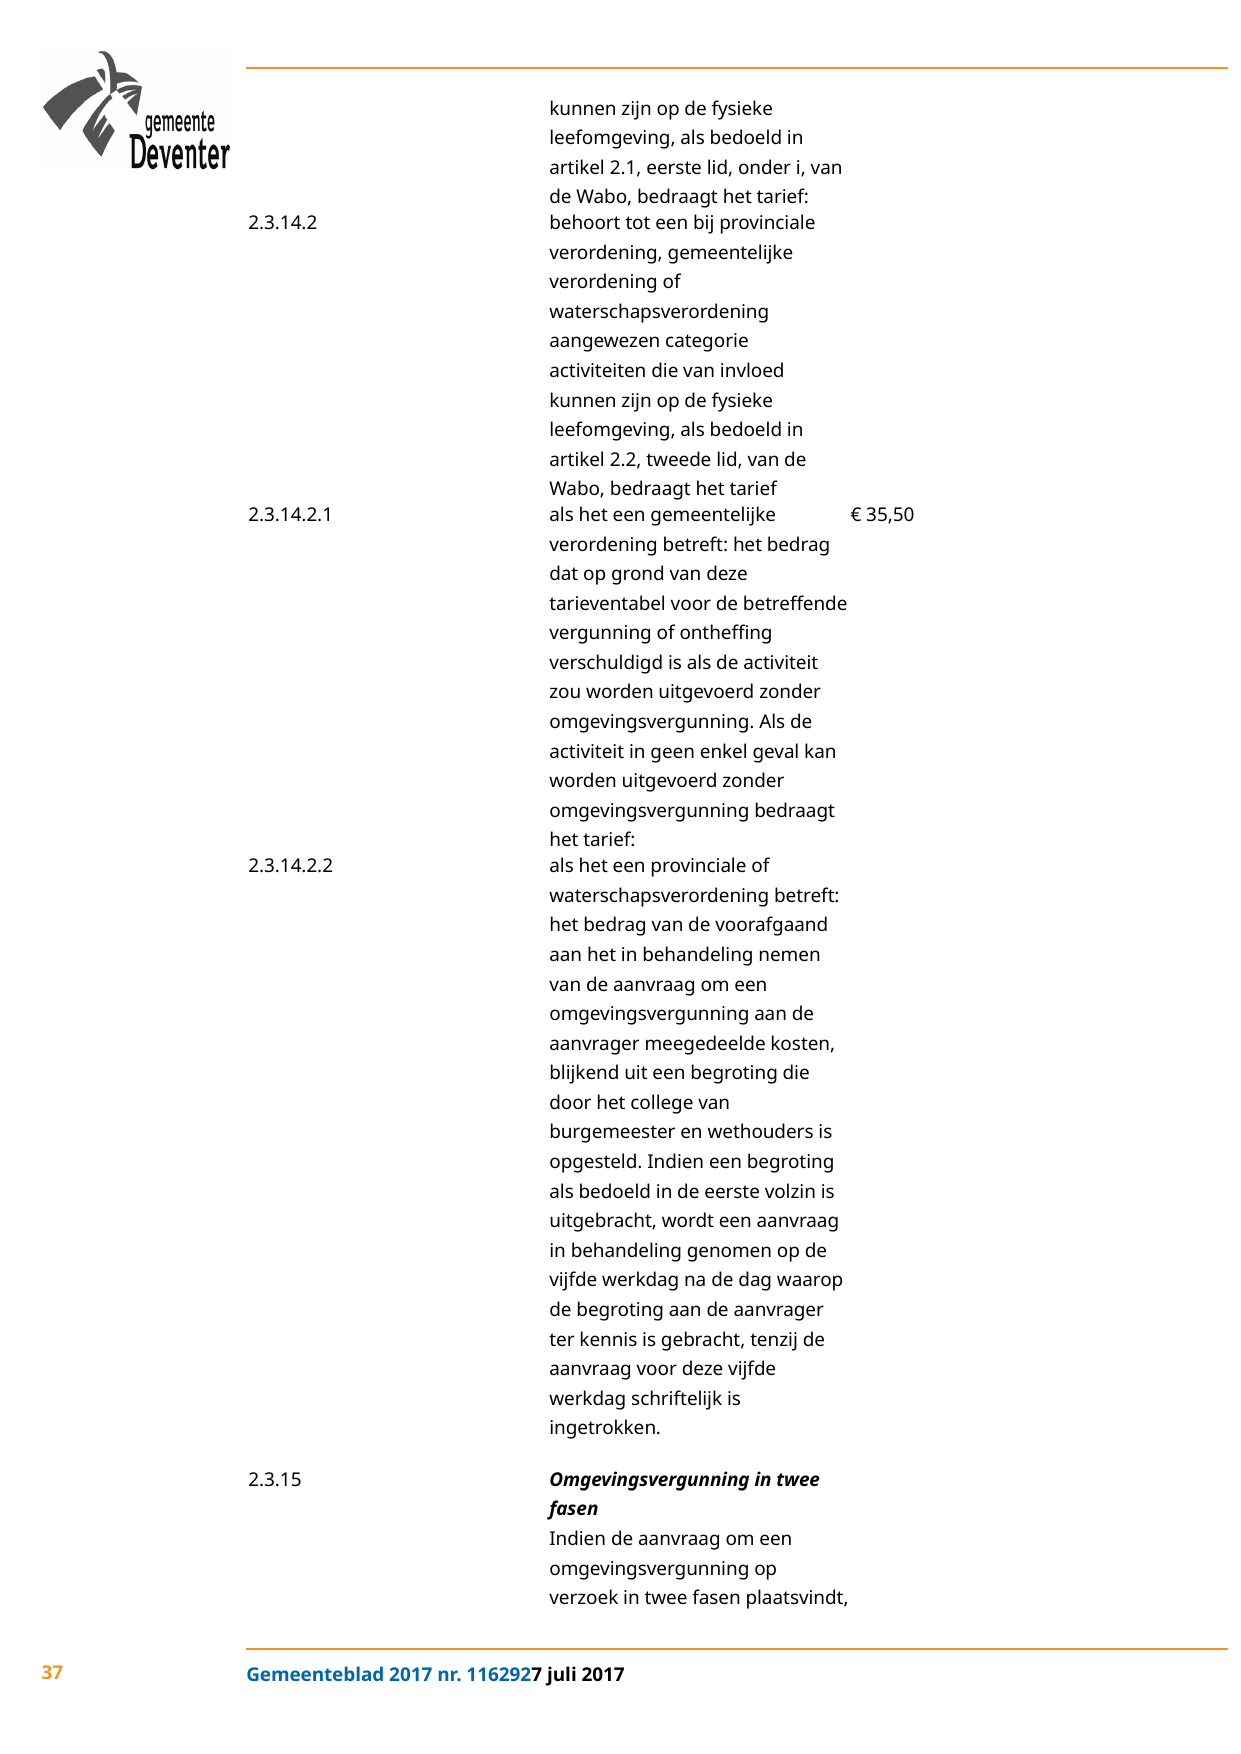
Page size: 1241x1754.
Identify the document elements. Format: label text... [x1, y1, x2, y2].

table_cell [850, 1466, 1152, 1610]
table_cell 2.3.14.2 [248, 209, 549, 501]
table_cell 2.3.14.2.2 [248, 853, 549, 1440]
table_cell 2.3.15 [248, 1466, 549, 1610]
table_cell € 35,50 [850, 501, 1152, 852]
picture [41, 47, 231, 172]
table_cell 2.3.14.2.1 [248, 501, 549, 852]
table_cell behoort tot een bij provinciale verordening, gemeentelijke verordening of waterschapsverordening aangewezen categorie activiteiten die van invloed kunnen zijn op de fysieke leefomgeving, als bedoeld in artikel 2.2, tweede lid, van de Wabo, bedraagt het tarief [549, 209, 850, 501]
table_cell [248, 1440, 549, 1466]
table_cell als het een gemeentelijke verordening betreft: het bedrag dat op grond van deze tarieventabel voor de betreffende vergunning of ontheffing verschuldigd is als de activiteit zou worden uitgevoerd zonder omgevingsvergunning. Als de activiteit in geen enkel geval kan worden uitgevoerd zonder omgevingsvergunning bedraagt het tarief: [549, 501, 850, 852]
table_cell [850, 95, 1152, 209]
table_cell [248, 95, 549, 209]
table_cell kunnen zijn op de fysieke leefomgeving, als bedoeld in artikel 2.1, eerste lid, onder i, van de Wabo, bedraagt het tarief: [549, 95, 850, 209]
table_cell [850, 853, 1152, 1440]
table_cell [850, 1440, 1152, 1466]
table_cell als het een provinciale of waterschapsverordening betreft: het bedrag van de voorafgaand aan het in behandeling nemen van de aanvraag om een omgevingsvergunning aan de aanvrager meegedeelde kosten, blijkend uit een begroting die door het college van burgemeester en wethouders is opgesteld. Indien een begroting als bedoeld in de eerste volzin is uitgebracht, wordt een aanvraag in behandeling genomen op de vijfde werkdag na de dag waarop de begroting aan de aanvrager ter kennis is gebracht, tenzij de aanvraag voor deze vijfde werkdag schriftelijk is ingetrokken. [549, 853, 850, 1440]
table_cell Omgevingsvergunning in twee fasen Indien de aanvraag om een omgevingsvergunning op verzoek in twee fasen plaatsvindt, [549, 1466, 850, 1610]
table_cell [549, 1440, 850, 1466]
table_cell [850, 209, 1152, 501]
